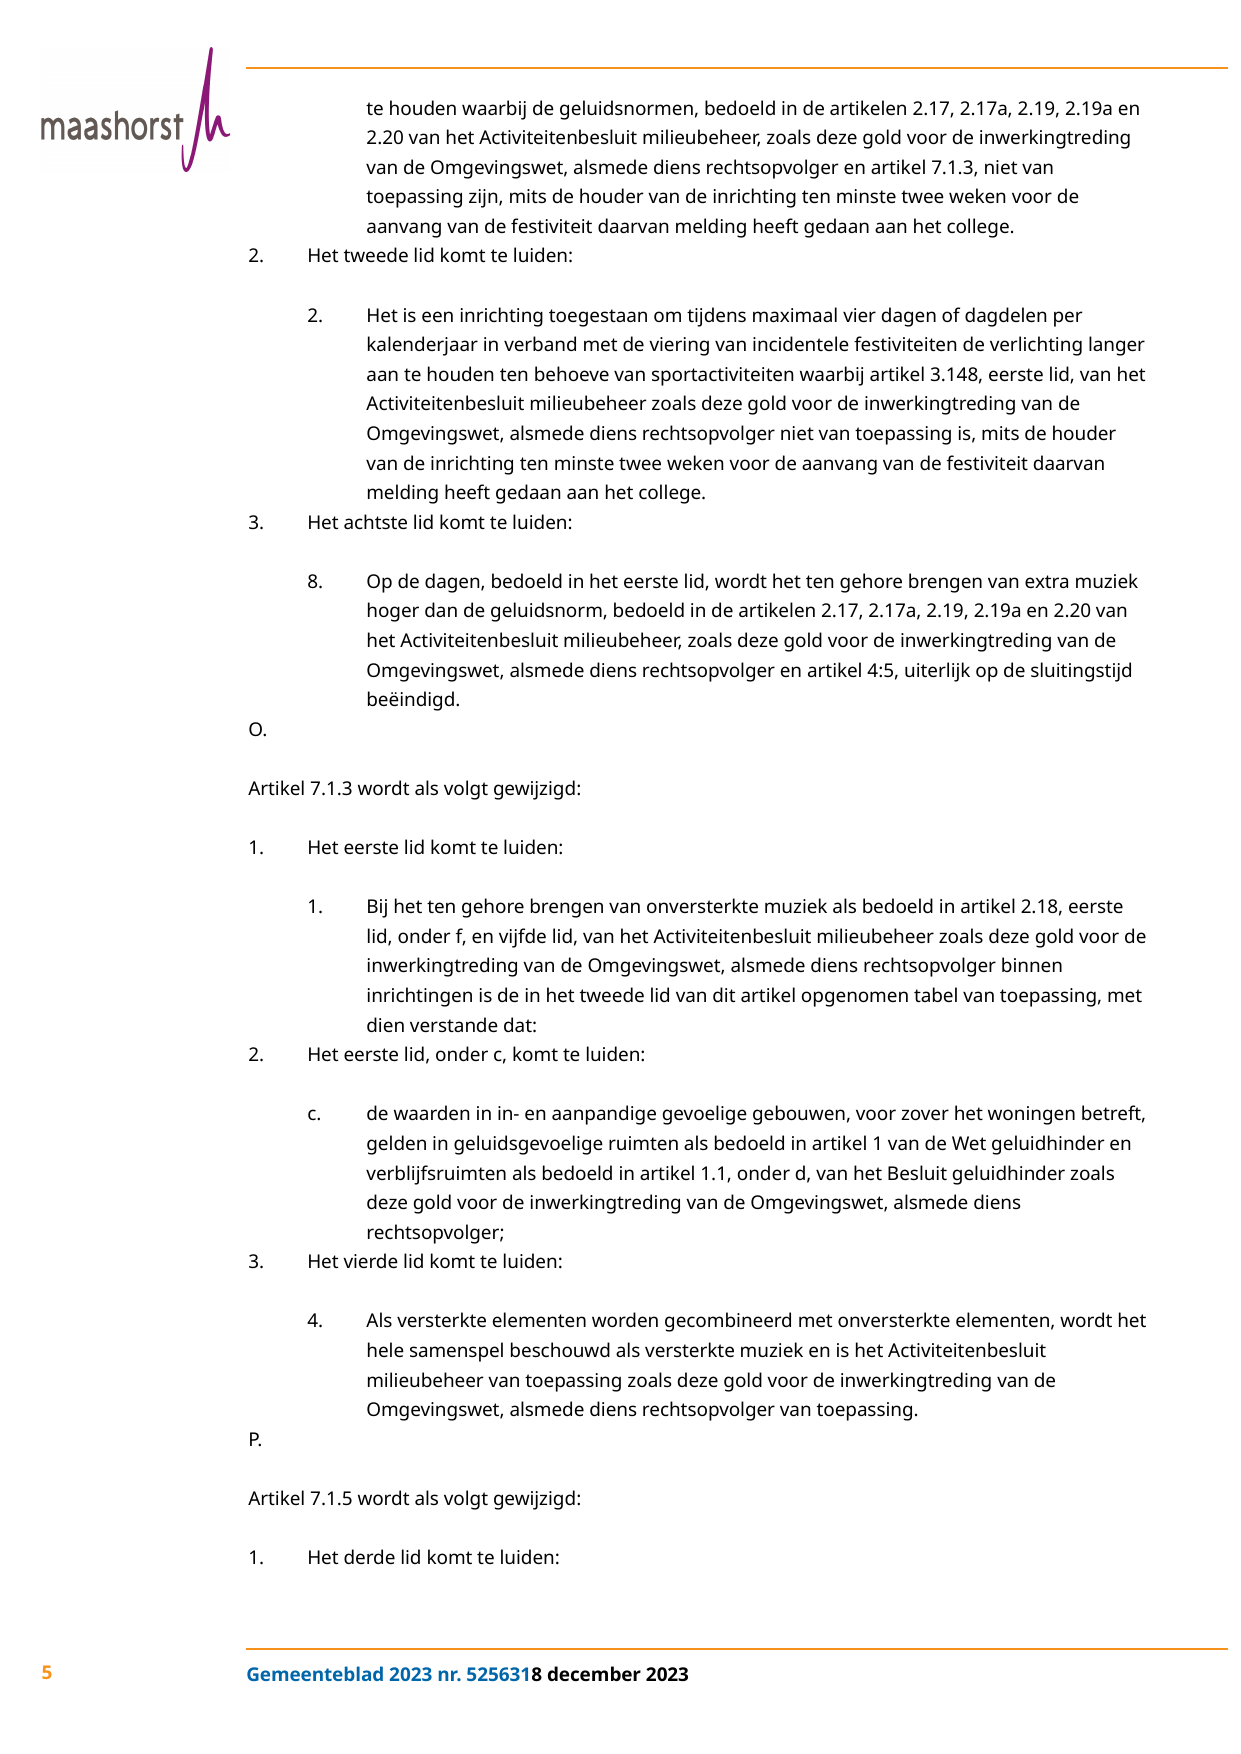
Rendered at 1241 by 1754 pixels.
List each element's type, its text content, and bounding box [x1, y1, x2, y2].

list Als versterkte elementen worden gecombineerd met onversterkte elementen, wordt het hele samenspel beschouwd als versterkte muziek en is het Activiteitenbesluit milieubeheer van toepassing zoals deze gold voor de inwerkingtreding van de Omgevingswet, alsmede diens rechtsopvolger van toepassing. [307, 1308, 1152, 1422]
list Het derde lid komt te luiden: [248, 1544, 1152, 1570]
list Het achtste lid komt te luiden: [248, 509, 1152, 535]
text Artikel 7.1.3 wordt als volgt gewijzigd: [248, 775, 1152, 801]
text Artikel 7.1.5 wordt als volgt gewijzigd: [248, 1485, 1152, 1511]
list Het eerste lid komt te luiden: [248, 834, 1152, 860]
list Het vierde lid komt te luiden: [248, 1248, 1152, 1274]
list te houden waarbij de geluidsnormen, bedoeld in de artikelen 2.17, 2.17a, 2.19, 2.19a en 2.20 van het Activiteitenbesluit milieubeheer, zoals deze gold voor de inwerkingtreding van de Omgevingswet, alsmede diens rechtsopvolger en artikel 7.1.3, niet van toepassing zijn, mits de houder van de inrichting ten minste twee weken voor de aanvang van de festiviteit daarvan melding heeft gedaan aan het college. [307, 95, 1152, 239]
list Bij het ten gehore brengen van onversterkte muziek als bedoeld in artikel 2.18, eerste lid, onder f, en vijfde lid, van het Activiteitenbesluit milieubeheer zoals deze gold voor de inwerkingtreding van de Omgevingswet, alsmede diens rechtsopvolger binnen inrichtingen is de in het tweede lid van dit artikel opgenomen tabel van toepassing, met dien verstande dat: [307, 893, 1152, 1038]
list de waarden in in- en aanpandige gevoelige gebouwen, voor zover het woningen betreft, gelden in geluidsgevoelige ruimten als bedoeld in artikel 1 van de Wet geluidhinder en verblijfsruimten als bedoeld in artikel 1.1, onder d, van het Besluit geluidhinder zoals deze gold voor de inwerkingtreding van de Omgevingswet, alsmede diens rechtsopvolger; [307, 1101, 1152, 1245]
picture [41, 47, 231, 172]
list Het eerste lid, onder c, komt te luiden: [248, 1041, 1152, 1067]
text P. [248, 1426, 1152, 1452]
list Op de dagen, bedoeld in het eerste lid, wordt het ten gehore brengen van extra muziek hoger dan de geluidsnorm, bedoeld in de artikelen 2.17, 2.17a, 2.19, 2.19a en 2.20 van het Activiteitenbesluit milieubeheer, zoals deze gold voor de inwerkingtreding van de Omgevingswet, alsmede diens rechtsopvolger en artikel 4:5, uiterlijk op de sluitingstijd beëindigd. [307, 568, 1152, 712]
list Het is een inrichting toegestaan om tijdens maximaal vier dagen of dagdelen per kalenderjaar in verband met de viering van incidentele festiviteiten de verlichting langer aan te houden ten behoeve van sportactiviteiten waarbij artikel 3.148, eerste lid, van het Activiteitenbesluit milieubeheer zoals deze gold voor de inwerkingtreding van de Omgevingswet, alsmede diens rechtsopvolger niet van toepassing is, mits de houder van de inrichting ten minste twee weken voor de aanvang van de festiviteit daarvan melding heeft gedaan aan het college. [307, 302, 1152, 505]
list Het tweede lid komt te luiden: [248, 243, 1152, 268]
text O. [248, 716, 1152, 742]
